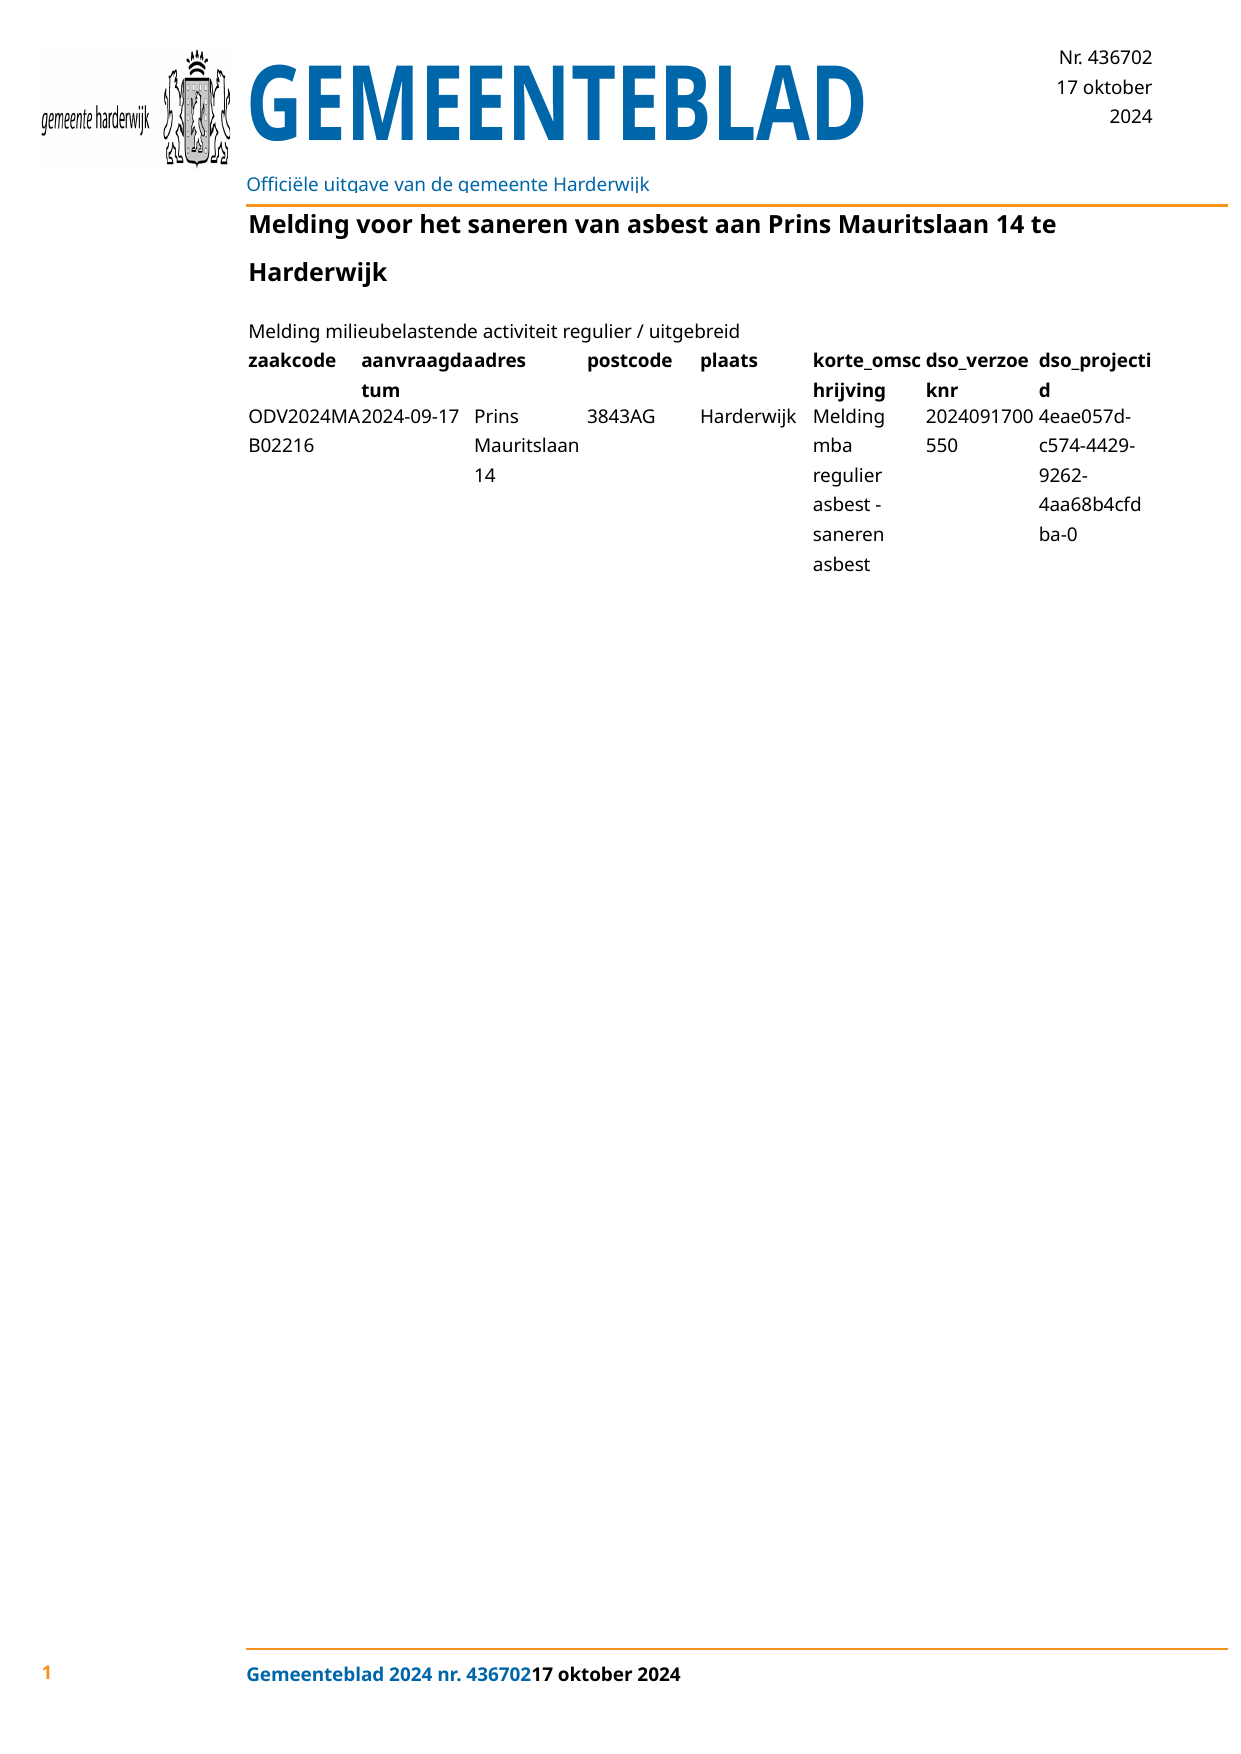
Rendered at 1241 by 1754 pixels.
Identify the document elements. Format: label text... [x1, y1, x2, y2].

table_cell Harderwijk [700, 403, 813, 577]
table_cell 4eae057d-c574-4429-9262-4aa68b4cfdba-0 [1039, 403, 1152, 577]
text Melding voor het saneren van asbest aan Prins Mauritslaan 14 te Harderwijk [248, 207, 1152, 288]
table_cell 3843AG [587, 403, 700, 577]
table_header postcode [587, 348, 700, 403]
table_cell Melding mba regulier asbest - saneren asbest [813, 403, 926, 577]
table_cell ODV2024MAB02216 [248, 403, 361, 577]
table_header dso_verzoeknr [926, 348, 1038, 403]
table_cell 2024091700550 [926, 403, 1038, 577]
table_header dso_projectid [1039, 348, 1152, 403]
table_header zaakcode [248, 348, 361, 403]
picture [41, 47, 231, 172]
table_header aanvraagdatum [361, 348, 474, 403]
table_header korte_omschrijving [813, 348, 926, 403]
text Melding milieubelastende activiteit regulier / uitgebreid [248, 318, 1152, 344]
table_cell Prins Mauritslaan 14 [474, 403, 587, 577]
table_header adres [474, 348, 587, 403]
table_cell 2024-09-17 [361, 403, 474, 577]
table_header plaats [700, 348, 813, 403]
